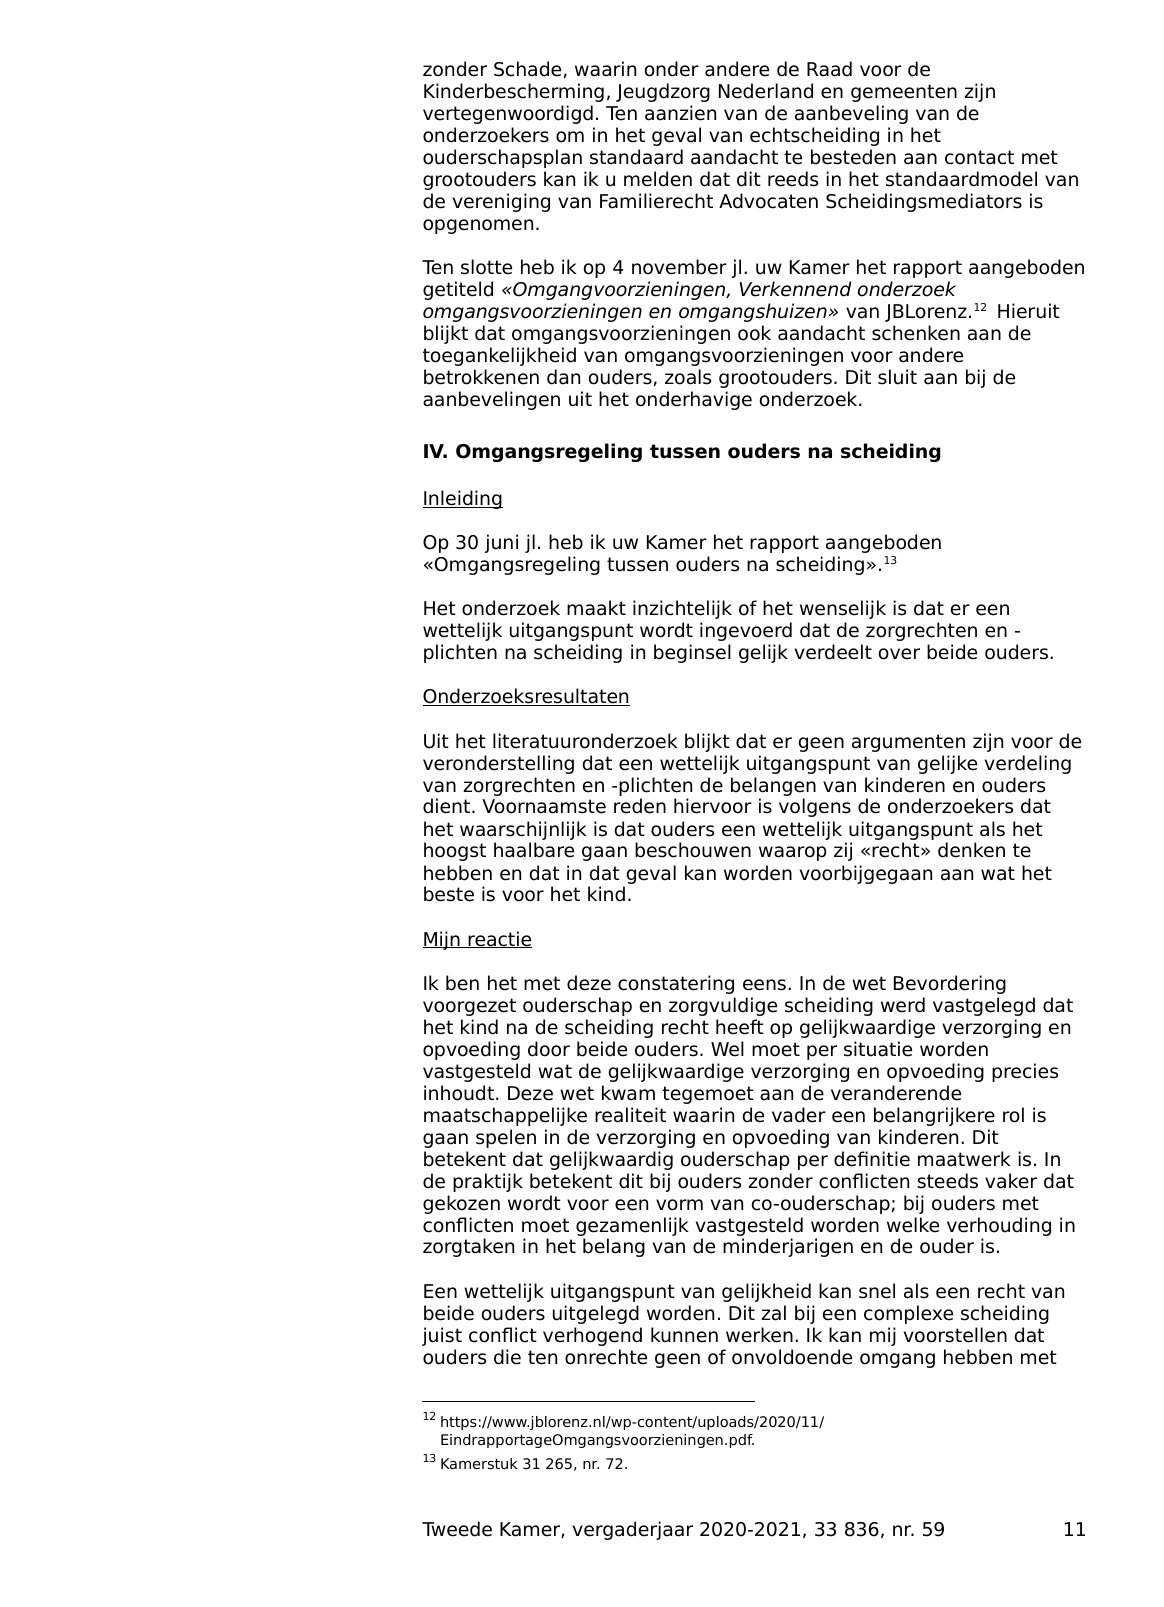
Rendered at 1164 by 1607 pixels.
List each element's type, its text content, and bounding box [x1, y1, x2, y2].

text Ik ben het met deze constatering eens. In de wet Bevordering voorgezet ouderschap en zorgvuldige scheiding werd vastgelegd dat het kind na de scheiding recht heeft op gelijkwaardige verzorging en opvoeding door beide ouders. Wel moet per situatie worden vastgesteld wat de gelijkwaardige verzorging en opvoeding precies inhoudt. Deze wet kwam tegemoet aan de veranderende maatschappelijke realiteit waarin de vader een belangrijkere rol is gaan spelen in de verzorging en opvoeding van kinderen. Dit betekent dat gelijkwaardig ouderschap per definitie maatwerk is. In de praktijk betekent dit bij ouders zonder conflicten steeds vaker dat gekozen wordt voor een vorm van co-ouderschap; bij ouders met conflicten moet gezamenlijk vastgesteld worden welke verhouding in zorgtaken in het belang van de minderjarigen en de ouder is. [422, 973, 1087, 1258]
text Kamerstuk 31 265, nr. 72. [422, 1452, 1087, 1474]
text Ten slotte heb ik op 4 november jl. uw Kamer het rapport aangeboden getiteld «Omgangvoorzieningen, Verkennend onderzoek omgangsvoorzieningen en omgangshuizen» van JBLorenz. Hieruit blijkt dat omgangsvoorzieningen ook aandacht schenken aan de toegankelijkheid van omgangsvoorzieningen voor andere betrokkenen dan ouders, zoals grootouders. Dit sluit aan bij de aanbevelingen uit het onderhavige onderzoek. [422, 257, 1087, 411]
text Het onderzoek maakt inzichtelijk of het wenselijk is dat er een wettelijk uitgangspunt wordt ingevoerd dat de zorgrechten en -plichten na scheiding in beginsel gelijk verdeelt over beide ouders. [422, 598, 1087, 664]
subtitle IV. Omgangsregeling tussen ouders na scheiding [422, 441, 1087, 463]
subtitle Onderzoeksresultaten [422, 686, 1087, 708]
subtitle Mijn reactie [422, 928, 1087, 951]
text https://www.jblorenz.nl/wp-content/uploads/2020/11/EindrapportageOmgangsvoorzieningen.pdf. [422, 1410, 1087, 1449]
text zonder Schade, waarin onder andere de Raad voor de Kinderbescherming, Jeugdzorg Nederland en gemeenten zijn vertegenwoordigd. Ten aanzien van de aanbeveling van de onderzoekers om in het geval van echtscheiding in het ouderschapsplan standaard aandacht te besteden aan contact met grootouders kan ik u melden dat dit reeds in het standaardmodel van de vereniging van Familierecht Advocaten Scheidingsmediators is opgenomen. [422, 59, 1087, 235]
text Op 30 juni jl. heb ik uw Kamer het rapport aangeboden «Omgangsregeling tussen ouders na scheiding». [422, 532, 1087, 576]
text Een wettelijk uitgangspunt van gelijkheid kan snel als een recht van beide ouders uitgelegd worden. Dit zal bij een complexe scheiding juist conflict verhogend kunnen werken. Ik kan mij voorstellen dat ouders die ten onrechte geen of onvoldoende omgang hebben met [422, 1281, 1087, 1368]
subtitle Inleiding [422, 488, 1087, 510]
text Uit het literatuuronderzoek blijkt dat er geen argumenten zijn voor de veronderstelling dat een wettelijk uitgangspunt van gelijke verdeling van zorgrechten en -plichten de belangen van kinderen en ouders dient. Voornaamste reden hiervoor is volgens de onderzoekers dat het waarschijnlijk is dat ouders een wettelijk uitgangspunt als het hoogst haalbare gaan beschouwen waarop zij «recht» denken te hebben en dat in dat geval kan worden voorbijgegaan aan wat het beste is voor het kind. [422, 731, 1087, 906]
